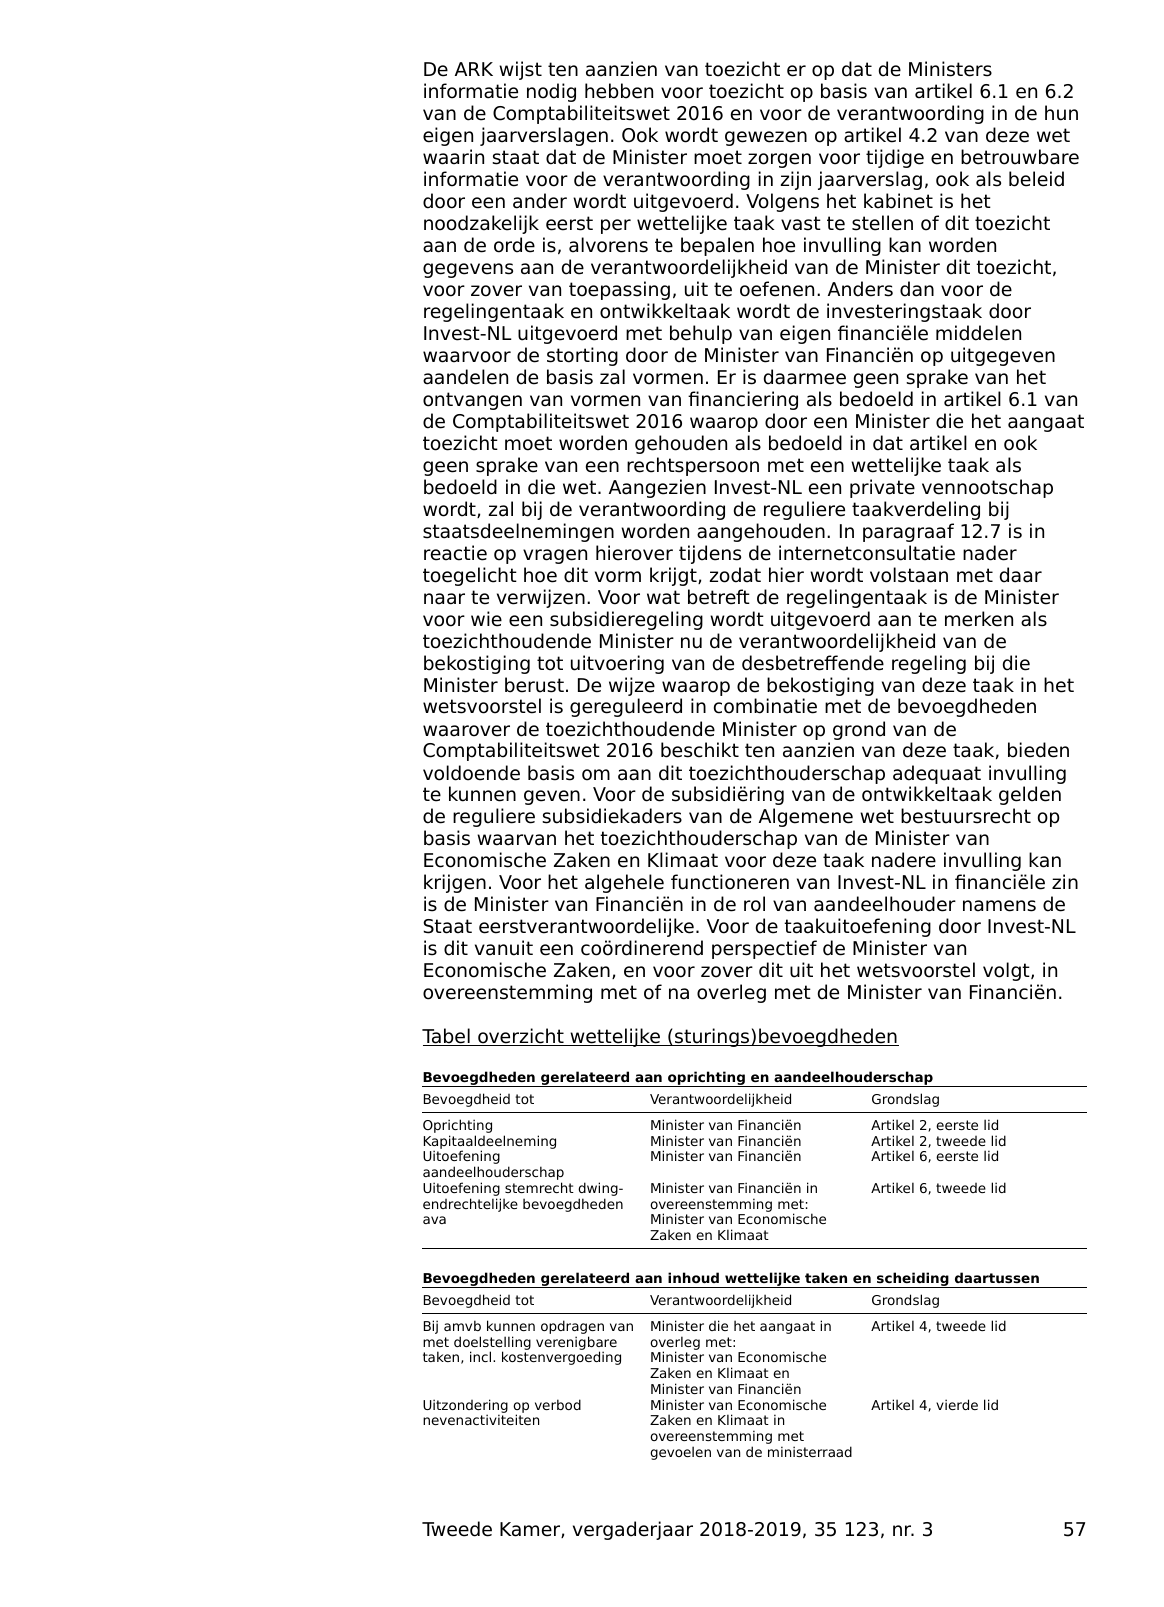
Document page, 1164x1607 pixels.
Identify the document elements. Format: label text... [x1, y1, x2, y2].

table_cell Grondslag [865, 1288, 1087, 1313]
table_cell Artikel 4, tweede lid [865, 1314, 1087, 1397]
table_cell Kapitaaldeelneming [422, 1134, 644, 1149]
subtitle Tabel overzicht wettelijke (sturings)bevoegdheden [422, 1026, 1087, 1048]
table_cell Minister van Financiën [644, 1149, 865, 1181]
table_cell Oprichting [422, 1113, 644, 1133]
table_cell Uitoefening aandeelhouderschap [422, 1149, 644, 1181]
table_cell Artikel 2, eerste lid [865, 1113, 1087, 1133]
table_cell Bij amvb kunnen opdragen van met doelstelling verenigbare taken, incl. kostenvergoeding [422, 1314, 644, 1397]
table_cell Bevoegdheid tot [422, 1087, 644, 1112]
table_cell Grondslag [865, 1087, 1087, 1112]
table_cell Bevoegdheid tot [422, 1288, 644, 1313]
table_header Bevoegdheden gerelateerd aan oprichting en aandeelhouderschap [422, 1070, 1087, 1086]
table_cell Artikel 6, tweede lid [865, 1181, 1087, 1248]
table_header Bevoegdheden gerelateerd aan inhoud wettelijke taken en scheiding daartussen [422, 1271, 1087, 1287]
table_cell Uitzondering op verbod nevenactiviteiten [422, 1398, 644, 1460]
table_cell Verantwoordelijkheid [644, 1087, 865, 1112]
table_cell Artikel 6, eerste lid [865, 1149, 1087, 1181]
table_cell Minister die het aangaat in overleg met: Minister van Economische Zaken en Klimaat en Minister van Financiën [644, 1314, 865, 1397]
table_cell Minister van Financiën [644, 1134, 865, 1149]
text De ARK wijst ten aanzien van toezicht er op dat de Ministers informatie nodig hebben voor toezicht op basis van artikel 6.1 en 6.2 van de Comptabiliteitswet 2016 en voor de verantwoording in de hun eigen jaarverslagen. Ook wordt gewezen op artikel 4.2 van deze wet waarin staat dat de Minister moet zorgen voor tijdige en betrouwbare informatie voor de verantwoording in zijn jaarverslag, ook als beleid door een ander wordt uitgevoerd. Volgens het kabinet is het noodzakelijk eerst per wettelijke taak vast te stellen of dit toezicht aan de orde is, alvorens te bepalen hoe invulling kan worden gegevens aan de verantwoordelijkheid van de Minister dit toezicht, voor zover van toepassing, uit te oefenen. Anders dan voor de regelingentaak en ontwikkeltaak wordt de investeringstaak door Invest-NL uitgevoerd met behulp van eigen financiële middelen waarvoor de storting door de Minister van Financiën op uitgegeven aandelen de basis zal vormen. Er is daarmee geen sprake van het ontvangen van vormen van financiering als bedoeld in artikel 6.1 van de Comptabiliteitswet 2016 waarop door een Minister die het aangaat toezicht moet worden gehouden als bedoeld in dat artikel en ook geen sprake van een rechtspersoon met een wettelijke taak als bedoeld in die wet. Aangezien Invest-NL een private vennootschap wordt, zal bij de verantwoording de reguliere taakverdeling bij staatsdeelnemingen worden aangehouden. In paragraaf 12.7 is in reactie op vragen hierover tijdens de internetconsultatie nader toegelicht hoe dit vorm krijgt, zodat hier wordt volstaan met daar naar te verwijzen. Voor wat betreft de regelingentaak is de Minister voor wie een subsidieregeling wordt uitgevoerd aan te merken als toezichthoudende Minister nu de verantwoordelijkheid van de bekostiging tot uitvoering van de desbetreffende regeling bij die Minister berust. De wijze waarop de bekostiging van deze taak in het wetsvoorstel is gereguleerd in combinatie met de bevoegdheden waarover de toezichthoudende Minister op grond van de Comptabiliteitswet 2016 beschikt ten aanzien van deze taak, bieden voldoende basis om aan dit toezichthouderschap adequaat invulling te kunnen geven. Voor de subsidiëring van de ontwikkeltaak gelden de reguliere subsidiekaders van de Algemene wet bestuursrecht op basis waarvan het toezichthouderschap van de Minister van Economische Zaken en Klimaat voor deze taak nadere invulling kan krijgen. Voor het algehele functioneren van Invest-NL in financiële zin is de Minister van Financiën in de rol van aandeelhouder namens de Staat eerstverantwoordelijke. Voor de taakuitoefening door Invest-NL is dit vanuit een coördinerend perspectief de Minister van Economische Zaken, en voor zover dit uit het wetsvoorstel volgt, in overeenstemming met of na overleg met de Minister van Financiën. [422, 59, 1087, 1004]
table_cell Verantwoordelijkheid [644, 1288, 865, 1313]
table_cell Minister van Financiën in overeenstemming met: Minister van Economische Zaken en Klimaat [644, 1181, 865, 1248]
table_cell Uitoefening stemrecht dwing-endrechtelijke bevoegdheden ava [422, 1181, 644, 1248]
table_cell Minister van Economische Zaken en Klimaat in overeenstemming met gevoelen van de ministerraad [644, 1398, 865, 1460]
table_cell Minister van Financiën [644, 1113, 865, 1133]
table_cell Artikel 4, vierde lid [865, 1398, 1087, 1460]
table_cell Artikel 2, tweede lid [865, 1134, 1087, 1149]
